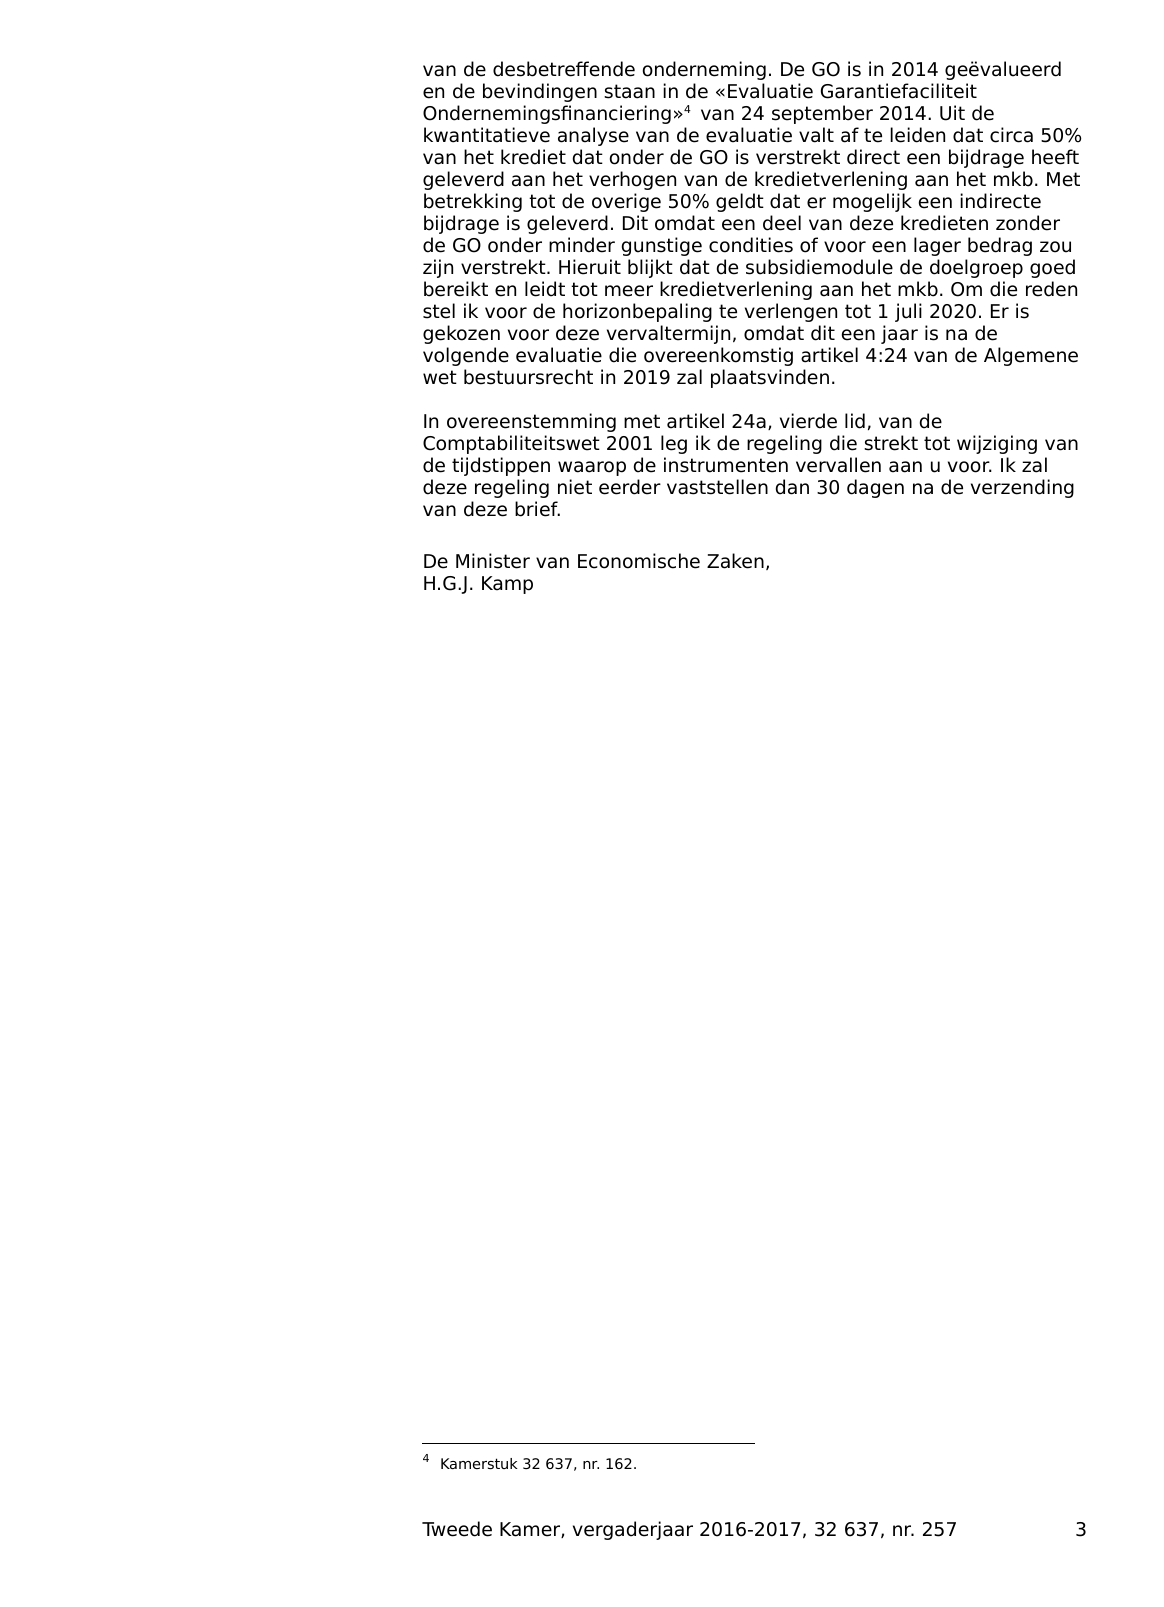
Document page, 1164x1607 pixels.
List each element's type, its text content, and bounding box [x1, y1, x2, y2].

text Kamerstuk 32 637, nr. 162. [422, 1452, 1087, 1474]
text van de desbetreffende onderneming. De GO is in 2014 geëvalueerd en de bevindingen staan in de «Evaluatie Garantiefaciliteit Ondernemingsfinanciering» van 24 september 2014. Uit de kwantitatieve analyse van de evaluatie valt af te leiden dat circa 50% van het krediet dat onder de GO is verstrekt direct een bijdrage heeft geleverd aan het verhogen van de kredietverlening aan het mkb. Met betrekking tot de overige 50% geldt dat er mogelijk een indirecte bijdrage is geleverd. Dit omdat een deel van deze kredieten zonder de GO onder minder gunstige condities of voor een lager bedrag zou zijn verstrekt. Hieruit blijkt dat de subsidiemodule de doelgroep goed bereikt en leidt tot meer kredietverlening aan het mkb. Om die reden stel ik voor de horizonbepaling te verlengen tot 1 juli 2020. Er is gekozen voor deze vervaltermijn, omdat dit een jaar is na de volgende evaluatie die overeenkomstig artikel 4:24 van de Algemene wet bestuursrecht in 2019 zal plaatsvinden. [422, 59, 1087, 389]
text De Minister van Economische Zaken, H.G.J. Kamp [422, 551, 1087, 595]
text In overeenstemming met artikel 24a, vierde lid, van de Comptabiliteitswet 2001 leg ik de regeling die strekt tot wijziging van de tijdstippen waarop de instrumenten vervallen aan u voor. Ik zal deze regeling niet eerder vaststellen dan 30 dagen na de verzending van deze brief. [422, 411, 1087, 521]
